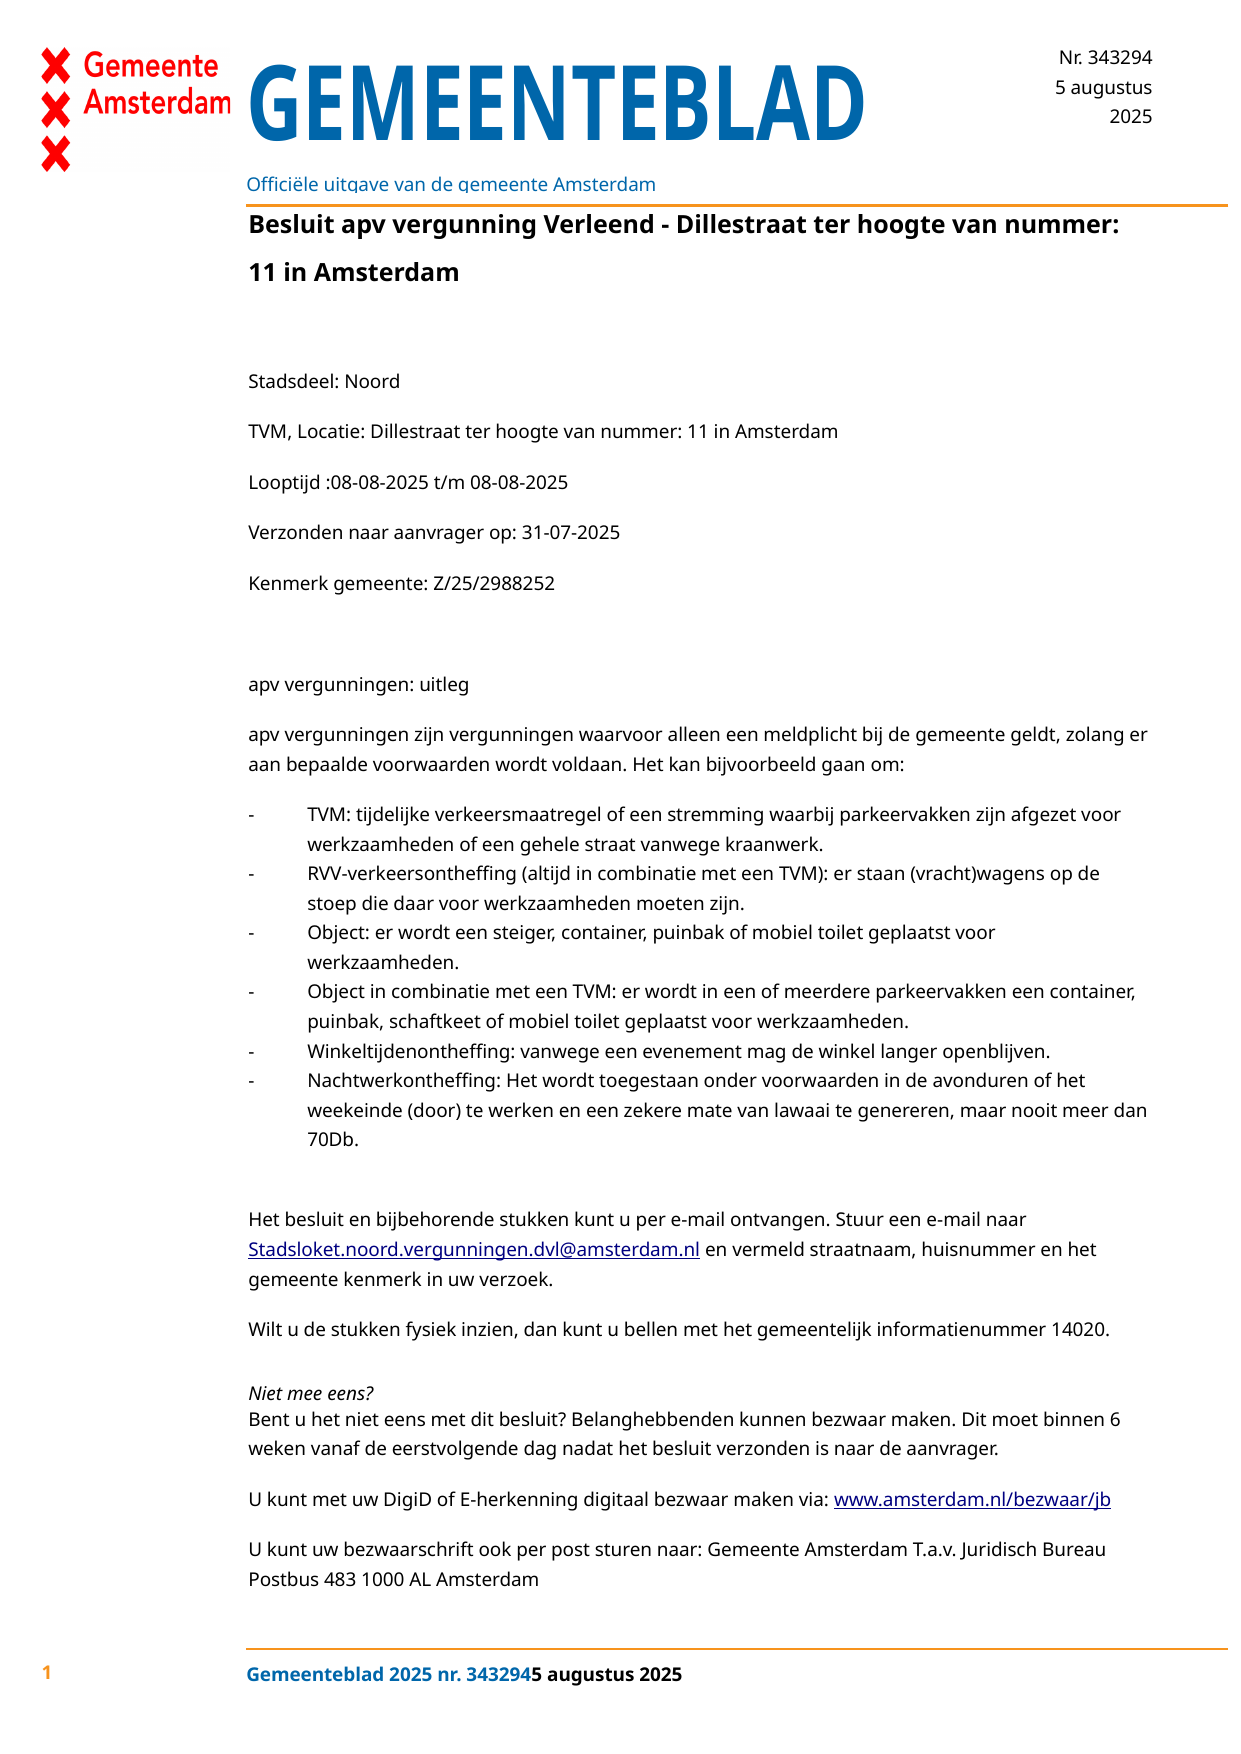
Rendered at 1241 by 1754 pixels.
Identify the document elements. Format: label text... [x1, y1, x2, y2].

list Object in combinatie met een TVM: er wordt in een of meerdere parkeervakken een container, puinbak, schaftkeet of mobiel toilet geplaatst voor werkzaamheden. [248, 979, 1152, 1034]
text Besluit apv vergunning Verleend - Dillestraat ter hoogte van nummer: 11 in Amsterdam [248, 207, 1152, 288]
text Niet mee eens? [248, 1380, 1152, 1406]
text Wilt u de stukken fysiek inzien, dan kunt u bellen met het gemeentelijk informatienummer 14020. [248, 1316, 1152, 1342]
text U kunt uw bezwaarschrift ook per post sturen naar: Gemeente Amsterdam T.a.v. Juridisch Bureau Postbus 483 1000 AL Amsterdam [248, 1536, 1152, 1592]
text apv vergunningen zijn vergunningen waarvoor alleen een meldplicht bij de gemeente geldt, zolang er aan bepaalde voorwaarden wordt voldaan. Het kan bijvoorbeeld gaan om: [248, 721, 1152, 777]
text Kenmerk gemeente: Z/25/2988252 [248, 570, 1152, 596]
text Verzonden naar aanvrager op: 31-07-2025 [248, 519, 1152, 545]
text Looptijd :08-08-2025 t/m 08-08-2025 [248, 469, 1152, 495]
text apv vergunningen: uitleg [248, 671, 1152, 697]
text U kunt met uw DigiD of E-herkenning digitaal bezwaar maken via: www.amsterdam.nl/bezwaar/jb [248, 1486, 1152, 1512]
text Stadsdeel: Noord [248, 368, 1152, 394]
text Bent u het niet eens met dit besluit? Belanghebbenden kunnen bezwaar maken. Dit moet binnen 6 weken vanaf de eerstvolgende dag nadat het besluit verzonden is naar de aanvrager. [248, 1406, 1152, 1461]
list Object: er wordt een steiger, container, puinbak of mobiel toilet geplaatst voor werkzaamheden. [248, 919, 1152, 975]
picture [41, 47, 231, 172]
list Nachtwerkontheffing: Het wordt toegestaan onder voorwaarden in de avonduren of het weekeinde (door) te werken en een zekere mate van lawaai te genereren, maar nooit meer dan 70Db. [248, 1067, 1152, 1152]
list RVV-verkeersontheffing (altijd in combinatie met een TVM): er staan (vracht)wagens op de stoep die daar voor werkzaamheden moeten zijn. [248, 860, 1152, 916]
list TVM: tijdelijke verkeersmaatregel of een stremming waarbij parkeervakken zijn afgezet voor werkzaamheden of een gehele straat vanwege kraanwerk. [248, 801, 1152, 857]
list Winkeltijdenontheffing: vanwege een evenement mag de winkel langer openblijven. [248, 1038, 1152, 1064]
text Het besluit en bijbehorende stukken kunt u per e-mail ontvangen. Stuur een e-mail naar Stadsloket.noord.vergunningen.dvl@amsterdam.nl en vermeld straatnaam, huisnummer en het gemeente kenmerk in uw verzoek. [248, 1207, 1152, 1292]
text TVM, Locatie: Dillestraat ter hoogte van nummer: 11 in Amsterdam [248, 419, 1152, 444]
